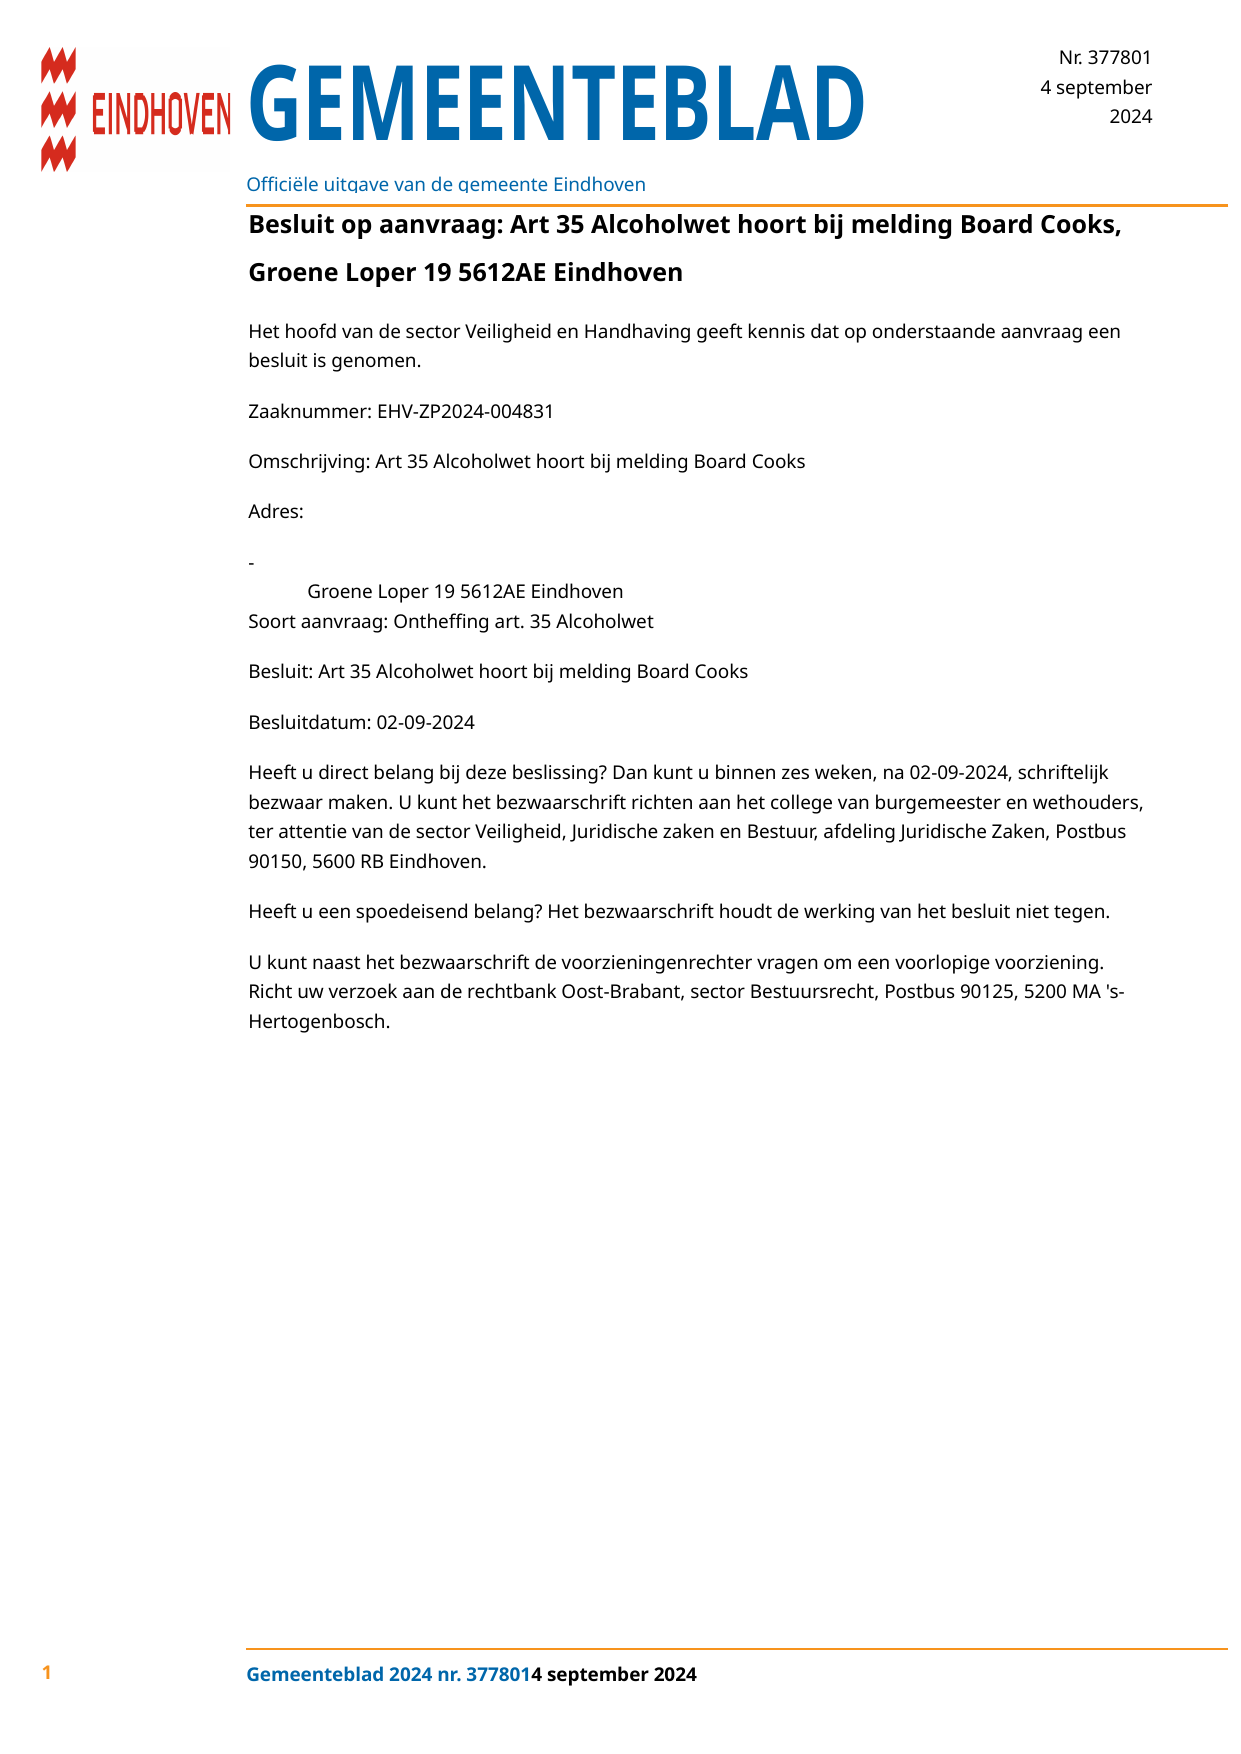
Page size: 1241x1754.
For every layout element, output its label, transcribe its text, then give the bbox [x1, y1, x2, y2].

text Soort aanvraag: Ontheffing art. 35 Alcoholwet [248, 608, 1152, 634]
text Besluit: Art 35 Alcoholwet hoort bij melding Board Cooks [248, 659, 1152, 684]
text Het hoofd van de sector Veiligheid en Handhaving geeft kennis dat op onderstaande aanvraag een besluit is genomen. [248, 318, 1152, 373]
text Zaaknummer: EHV-ZP2024-004831 [248, 398, 1152, 424]
text Besluitdatum: 02-09-2024 [248, 709, 1152, 735]
text U kunt naast het bezwaarschrift de voorzieningenrechter vragen om een voorlopige voorziening. Richt uw verzoek aan de rechtbank Oost-Brabant, sector Bestuursrecht, Postbus 90125, 5200 MA 's-Hertogenbosch. [248, 949, 1152, 1034]
text Omschrijving: Art 35 Alcoholwet hoort bij melding Board Cooks [248, 448, 1152, 474]
text Besluit op aanvraag: Art 35 Alcoholwet hoort bij melding Board Cooks, Groene Loper 19 5612AE Eindhoven [248, 207, 1152, 288]
text Heeft u direct belang bij deze beslissing? Dan kunt u binnen zes weken, na 02-09-2024, schriftelijk bezwaar maken. U kunt het bezwaarschrift richten aan het college van burgemeester en wethouders, ter attentie van de sector Veiligheid, Juridische zaken en Bestuur, afdeling Juridische Zaken, Postbus 90150, 5600 RB Eindhoven. [248, 759, 1152, 874]
picture [41, 47, 231, 172]
list Groene Loper 19 5612AE Eindhoven [248, 579, 1152, 604]
text Adres: [248, 499, 1152, 524]
text Heeft u een spoedeisend belang? Het bezwaarschrift houdt de werking van het besluit niet tegen. [248, 899, 1152, 924]
